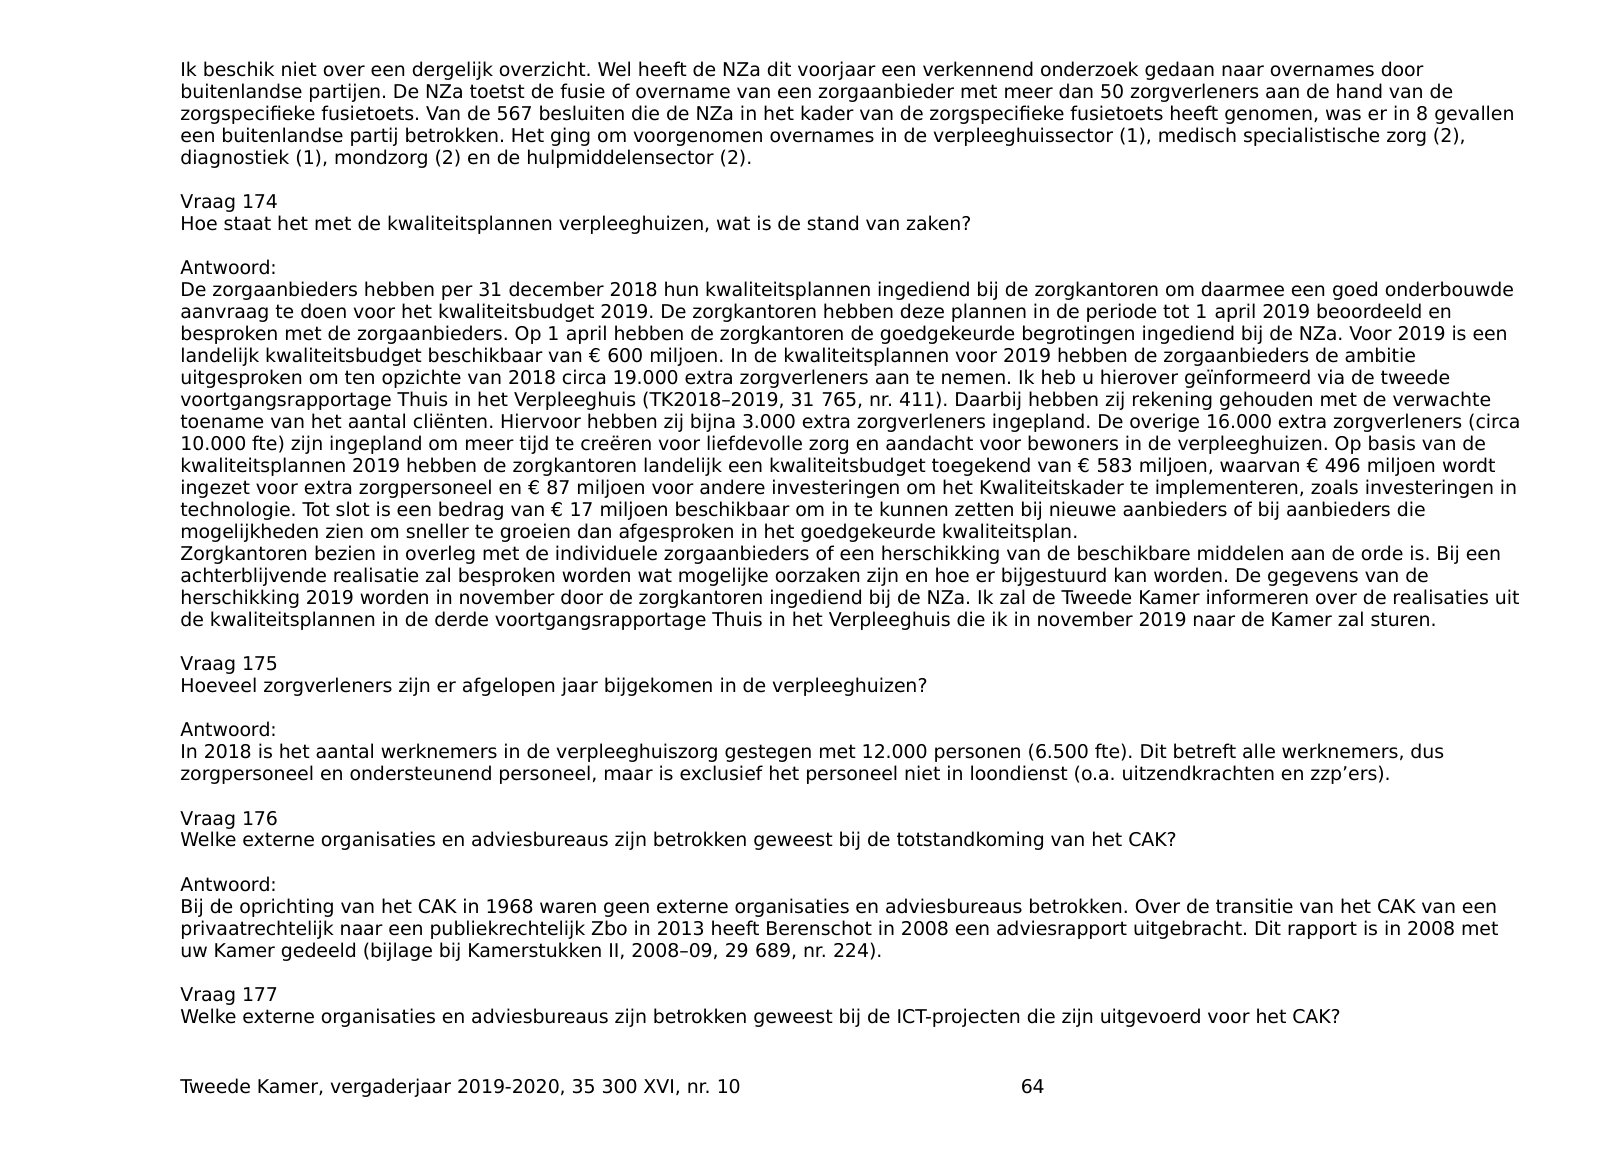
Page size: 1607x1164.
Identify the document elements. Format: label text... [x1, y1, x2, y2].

text Hoe staat het met de kwaliteitsplannen verpleeghuizen, wat is de stand van zaken? [180, 213, 1529, 235]
text De zorgaanbieders hebben per 31 december 2018 hun kwaliteitsplannen ingediend bij de zorgkantoren om daarmee een goed onderbouwde aanvraag te doen voor het kwaliteitsbudget 2019. De zorgkantoren hebben deze plannen in de periode tot 1 april 2019 beoordeeld en besproken met de zorgaanbieders. Op 1 april hebben de zorgkantoren de goedgekeurde begrotingen ingediend bij de NZa. Voor 2019 is een landelijk kwaliteitsbudget beschikbaar van € 600 miljoen. In de kwaliteitsplannen voor 2019 hebben de zorgaanbieders de ambitie uitgesproken om ten opzichte van 2018 circa 19.000 extra zorgverleners aan te nemen. Ik heb u hierover geïnformeerd via de tweede voortgangsrapportage Thuis in het Verpleeghuis (TK2018–2019, 31 765, nr. 411). Daarbij hebben zij rekening gehouden met de verwachte toename van het aantal cliënten. Hiervoor hebben zij bijna 3.000 extra zorgverleners ingepland. De overige 16.000 extra zorgverleners (circa 10.000 fte) zijn ingepland om meer tijd te creëren voor liefdevolle zorg en aandacht voor bewoners in de verpleeghuizen. Op basis van de kwaliteitsplannen 2019 hebben de zorgkantoren landelijk een kwaliteitsbudget toegekend van € 583 miljoen, waarvan € 496 miljoen wordt ingezet voor extra zorgpersoneel en € 87 miljoen voor andere investeringen om het Kwaliteitskader te implementeren, zoals investeringen in technologie. Tot slot is een bedrag van € 17 miljoen beschikbaar om in te kunnen zetten bij nieuwe aanbieders of bij aanbieders die mogelijkheden zien om sneller te groeien dan afgesproken in het goedgekeurde kwaliteitsplan. [180, 279, 1529, 543]
text Vraag 174 [180, 191, 1529, 213]
text Vraag 175 [180, 653, 1529, 675]
text Antwoord: [180, 719, 1529, 741]
text Welke externe organisaties en adviesbureaus zijn betrokken geweest bij de ICT-projecten die zijn uitgevoerd voor het CAK? [180, 1006, 1529, 1028]
text Antwoord: [180, 873, 1529, 896]
text Vraag 176 [180, 807, 1529, 829]
text Vraag 177 [180, 984, 1529, 1006]
text Welke externe organisaties en adviesbureaus zijn betrokken geweest bij de totstandkoming van het CAK? [180, 829, 1529, 851]
text In 2018 is het aantal werknemers in de verpleeghuiszorg gestegen met 12.000 personen (6.500 fte). Dit betreft alle werknemers, dus zorgpersoneel en ondersteunend personeel, maar is exclusief het personeel niet in loondienst (o.a. uitzendkrachten en zzp’ers). [180, 741, 1529, 785]
text Ik beschik niet over een dergelijk overzicht. Wel heeft de NZa dit voorjaar een verkennend onderzoek gedaan naar overnames door buitenlandse partijen. De NZa toetst de fusie of overname van een zorgaanbieder met meer dan 50 zorgverleners aan de hand van de zorgspecifieke fusietoets. Van de 567 besluiten die de NZa in het kader van de zorgspecifieke fusietoets heeft genomen, was er in 8 gevallen een buitenlandse partij betrokken. Het ging om voorgenomen overnames in de verpleeghuissector (1), medisch specialistische zorg (2), diagnostiek (1), mondzorg (2) en de hulpmiddelensector (2). [180, 59, 1529, 169]
text Zorgkantoren bezien in overleg met de individuele zorgaanbieders of een herschikking van de beschikbare middelen aan de orde is. Bij een achterblijvende realisatie zal besproken worden wat mogelijke oorzaken zijn en hoe er bijgestuurd kan worden. De gegevens van de herschikking 2019 worden in november door de zorgkantoren ingediend bij de NZa. Ik zal de Tweede Kamer informeren over de realisaties uit de kwaliteitsplannen in de derde voortgangsrapportage Thuis in het Verpleeghuis die ik in november 2019 naar de Kamer zal sturen. [180, 543, 1529, 631]
text Bij de oprichting van het CAK in 1968 waren geen externe organisaties en adviesbureaus betrokken. Over de transitie van het CAK van een privaatrechtelijk naar een publiekrechtelijk Zbo in 2013 heeft Berenschot in 2008 een adviesrapport uitgebracht. Dit rapport is in 2008 met uw Kamer gedeeld (bijlage bij Kamerstukken II, 2008–09, 29 689, nr. 224). [180, 896, 1529, 961]
text Hoeveel zorgverleners zijn er afgelopen jaar bijgekomen in de verpleeghuizen? [180, 675, 1529, 697]
text Antwoord: [180, 257, 1529, 279]
